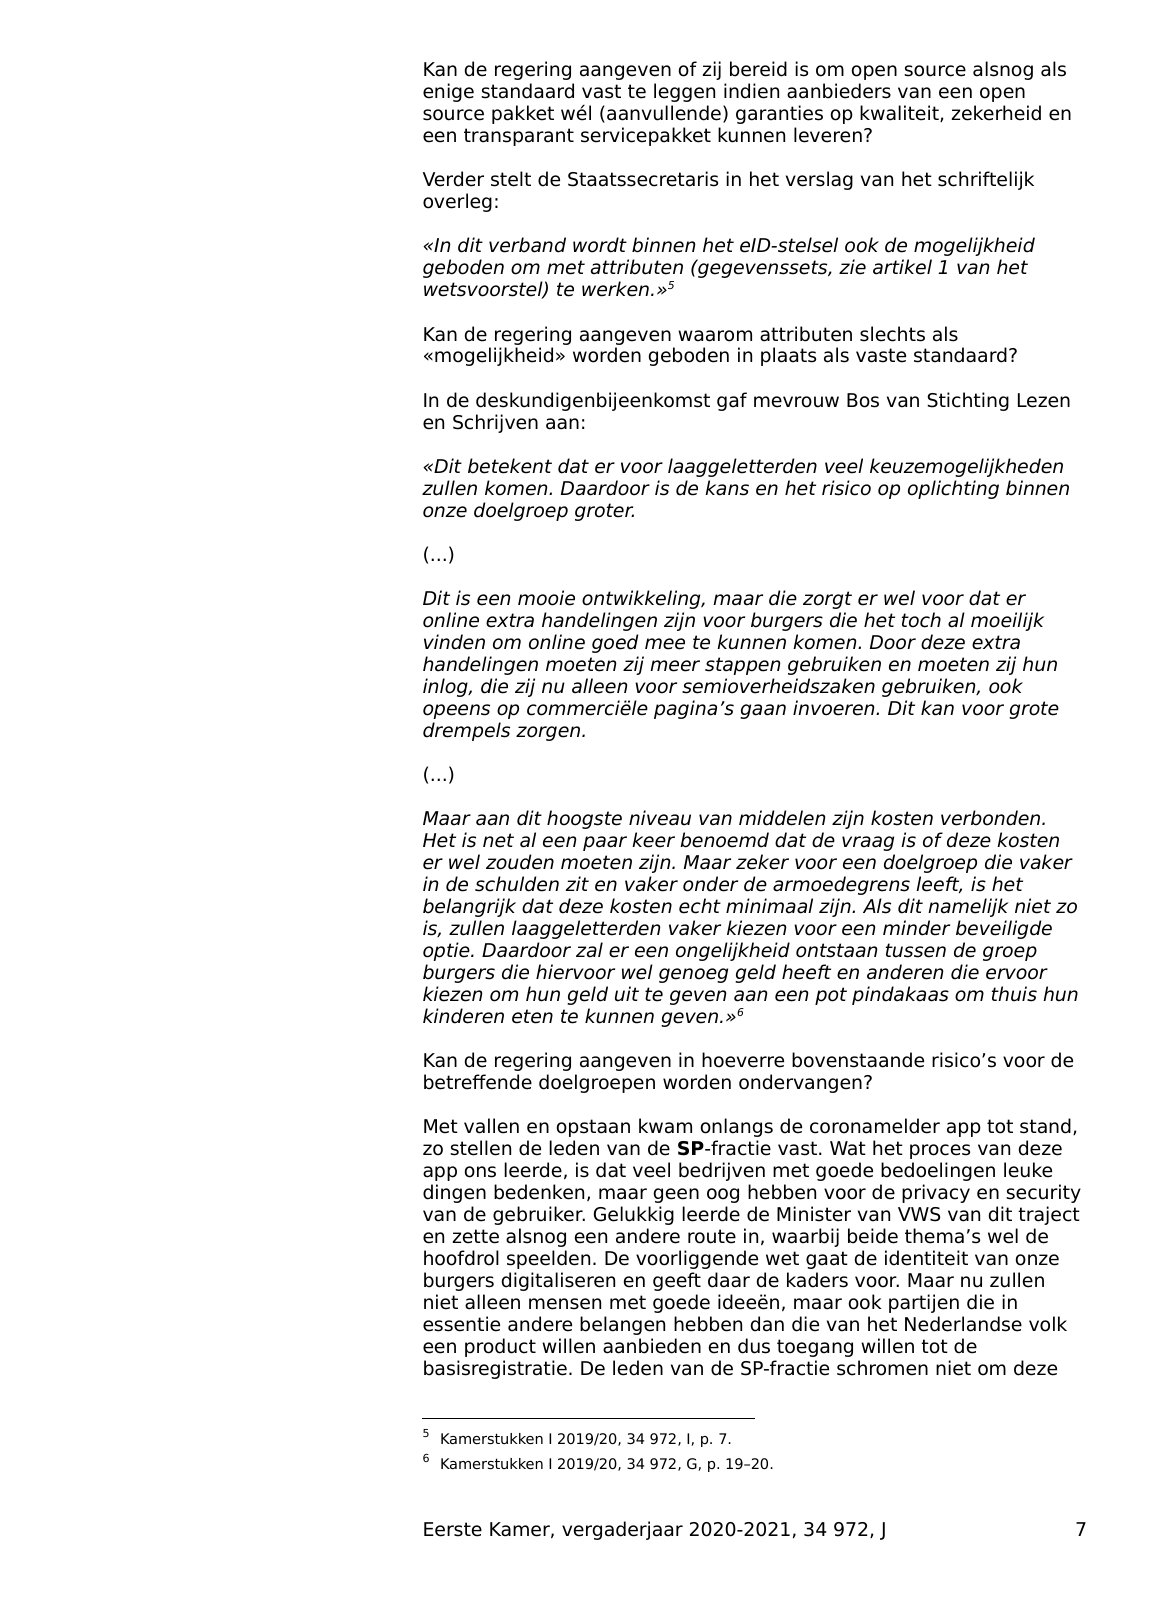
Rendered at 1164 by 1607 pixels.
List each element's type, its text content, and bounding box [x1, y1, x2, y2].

text «In dit verband wordt binnen het eID-stelsel ook de mogelijkheid geboden om met attributen (gegevenssets, zie artikel 1 van het wetsvoorstel) te werken.» [422, 235, 1087, 301]
text Maar aan dit hoogste niveau van middelen zijn kosten verbonden. Het is net al een paar keer benoemd dat de vraag is of deze kosten er wel zouden moeten zijn. Maar zeker voor een doelgroep die vaker in de schulden zit en vaker onder de armoedegrens leeft, is het belangrijk dat deze kosten echt minimaal zijn. Als dit namelijk niet zo is, zullen laaggeletterden vaker kiezen voor een minder beveiligde optie. Daardoor zal er een ongelijkheid ontstaan tussen de groep burgers die hiervoor wel genoeg geld heeft en anderen die ervoor kiezen om hun geld uit te geven aan een pot pindakaas om thuis hun kinderen eten te kunnen geven.» [422, 808, 1087, 1028]
text Kan de regering aangeven of zij bereid is om open source alsnog als enige standaard vast te leggen indien aanbieders van een open source pakket wél (aanvullende) garanties op kwaliteit, zekerheid en een transparant servicepakket kunnen leveren? [422, 59, 1087, 147]
text (...) [422, 764, 1087, 786]
text Dit is een mooie ontwikkeling, maar die zorgt er wel voor dat er online extra handelingen zijn voor burgers die het toch al moeilijk vinden om online goed mee te kunnen komen. Door deze extra handelingen moeten zij meer stappen gebruiken en moeten zij hun inlog, die zij nu alleen voor semioverheidszaken gebruiken, ook opeens op commerciële pagina’s gaan invoeren. Dit kan voor grote drempels zorgen. [422, 588, 1087, 742]
text Met vallen en opstaan kwam onlangs de coronamelder app tot stand, zo stellen de leden van de SP-fractie vast. Wat het proces van deze app ons leerde, is dat veel bedrijven met goede bedoelingen leuke dingen bedenken, maar geen oog hebben voor de privacy en security van de gebruiker. Gelukkig leerde de Minister van VWS van dit traject en zette alsnog een andere route in, waarbij beide thema’s wel de hoofdrol speelden. De voorliggende wet gaat de identiteit van onze burgers digitaliseren en geeft daar de kaders voor. Maar nu zullen niet alleen mensen met goede ideeën, maar ook partijen die in essentie andere belangen hebben dan die van het Nederlandse volk een product willen aanbieden en dus toegang willen tot de basisregistratie. De leden van de SP-fractie schromen niet om deze [422, 1116, 1087, 1380]
text Kamerstukken I 2019/20, 34 972, G, p. 19–20. [422, 1452, 1087, 1474]
text Verder stelt de Staatssecretaris in het verslag van het schriftelijk overleg: [422, 169, 1087, 213]
text (...) [422, 544, 1087, 566]
text Kamerstukken I 2019/20, 34 972, I, p. 7. [422, 1427, 1087, 1449]
text Kan de regering aangeven in hoeverre bovenstaande risico’s voor de betreffende doelgroepen worden ondervangen? [422, 1050, 1087, 1094]
text «Dit betekent dat er voor laaggeletterden veel keuzemogelijkheden zullen komen. Daardoor is de kans en het risico op oplichting binnen onze doelgroep groter. [422, 456, 1087, 522]
text In de deskundigenbijeenkomst gaf mevrouw Bos van Stichting Lezen en Schrijven aan: [422, 389, 1087, 433]
text Kan de regering aangeven waarom attributen slechts als «mogelijkheid» worden geboden in plaats als vaste standaard? [422, 323, 1087, 367]
